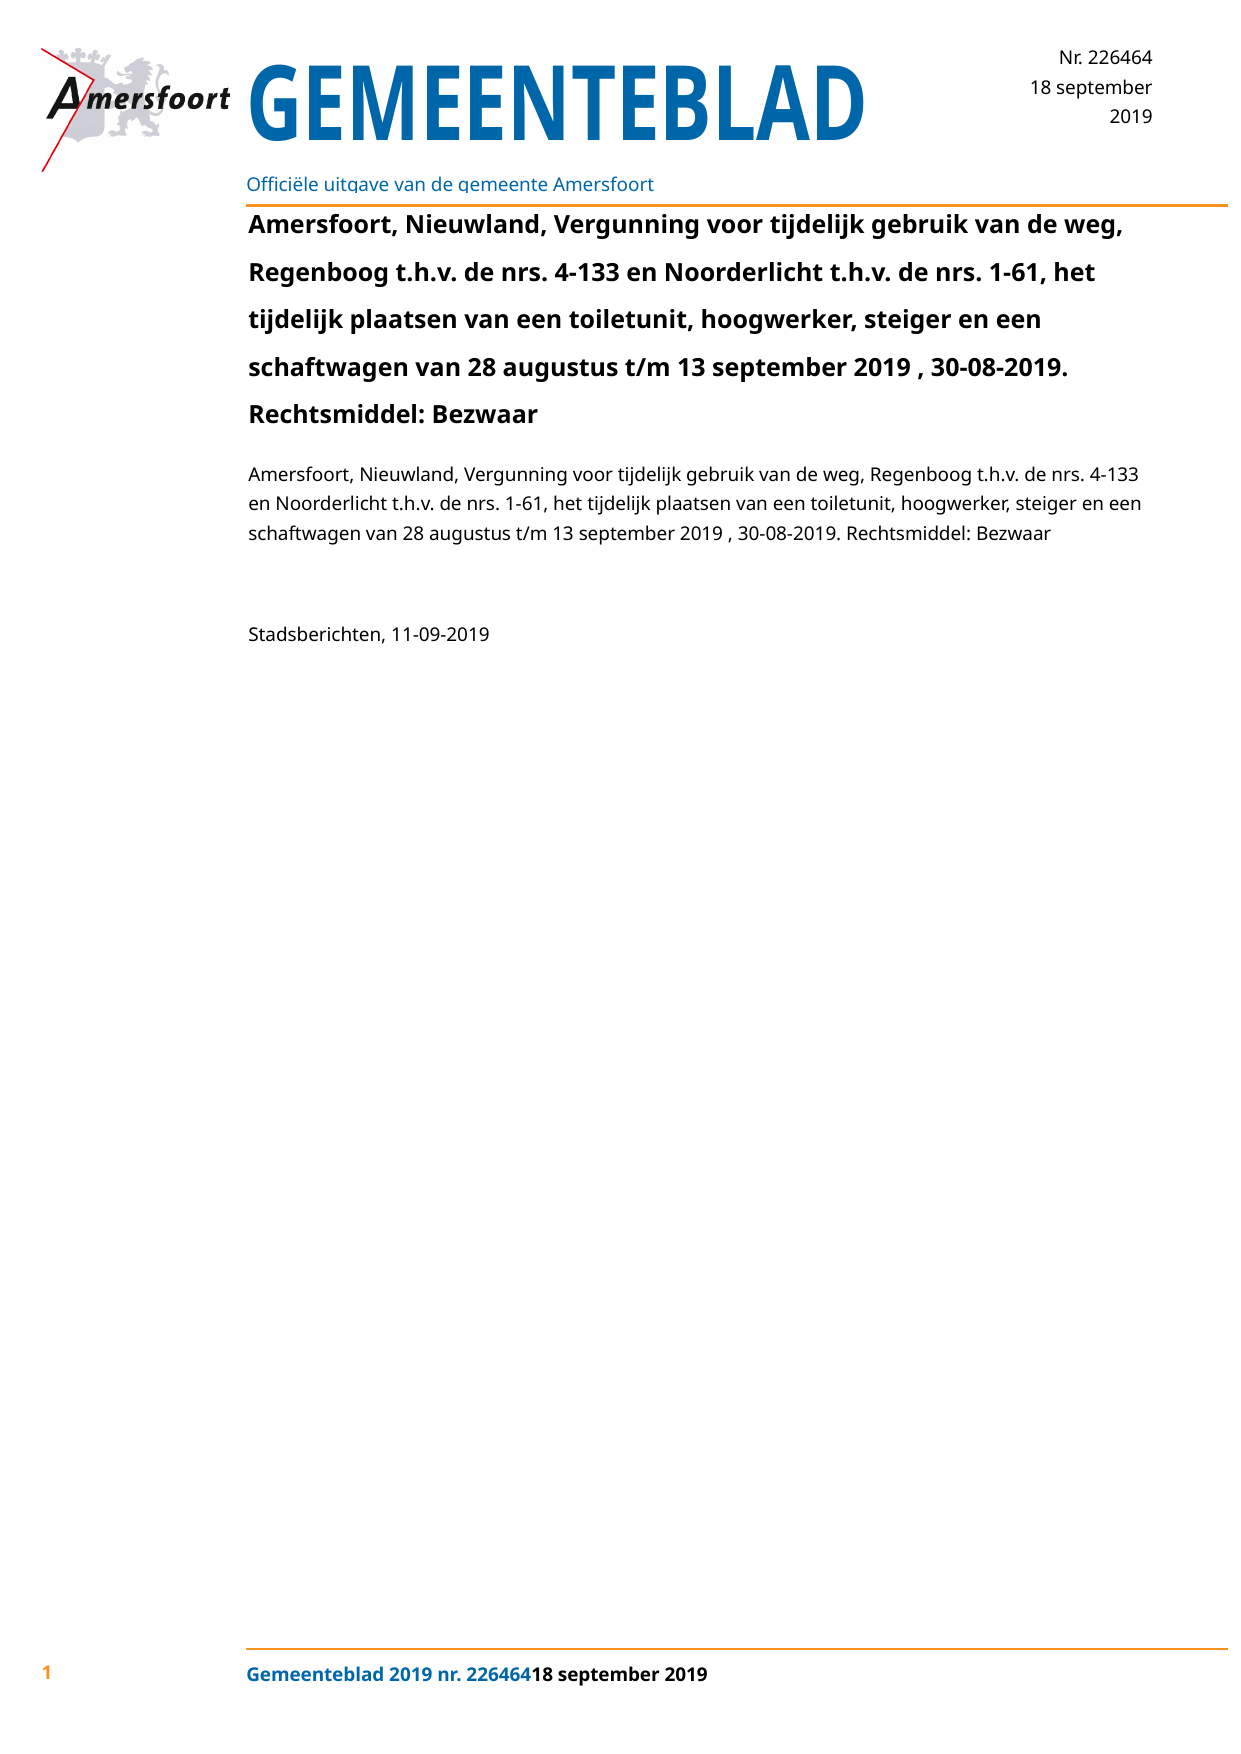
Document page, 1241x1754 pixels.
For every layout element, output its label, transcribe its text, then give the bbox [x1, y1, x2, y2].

text Amersfoort, Nieuwland, Vergunning voor tijdelijk gebruik van de weg, Regenboog t.h.v. de nrs. 4-133 en Noorderlicht t.h.v. de nrs. 1-61, het tijdelijk plaatsen van een toiletunit, hoogwerker, steiger en een schaftwagen van 28 augustus t/m 13 september 2019 , 30-08-2019. Rechtsmiddel: Bezwaar [248, 461, 1152, 546]
text Amersfoort, Nieuwland, Vergunning voor tijdelijk gebruik van de weg, Regenboog t.h.v. de nrs. 4-133 en Noorderlicht t.h.v. de nrs. 1-61, het tijdelijk plaatsen van een toiletunit, hoogwerker, steiger en een schaftwagen van 28 augustus t/m 13 september 2019 , 30-08-2019. Rechtsmiddel: Bezwaar [248, 207, 1152, 431]
picture [41, 47, 231, 172]
text Stadsberichten, 11-09-2019 [248, 621, 1152, 646]
